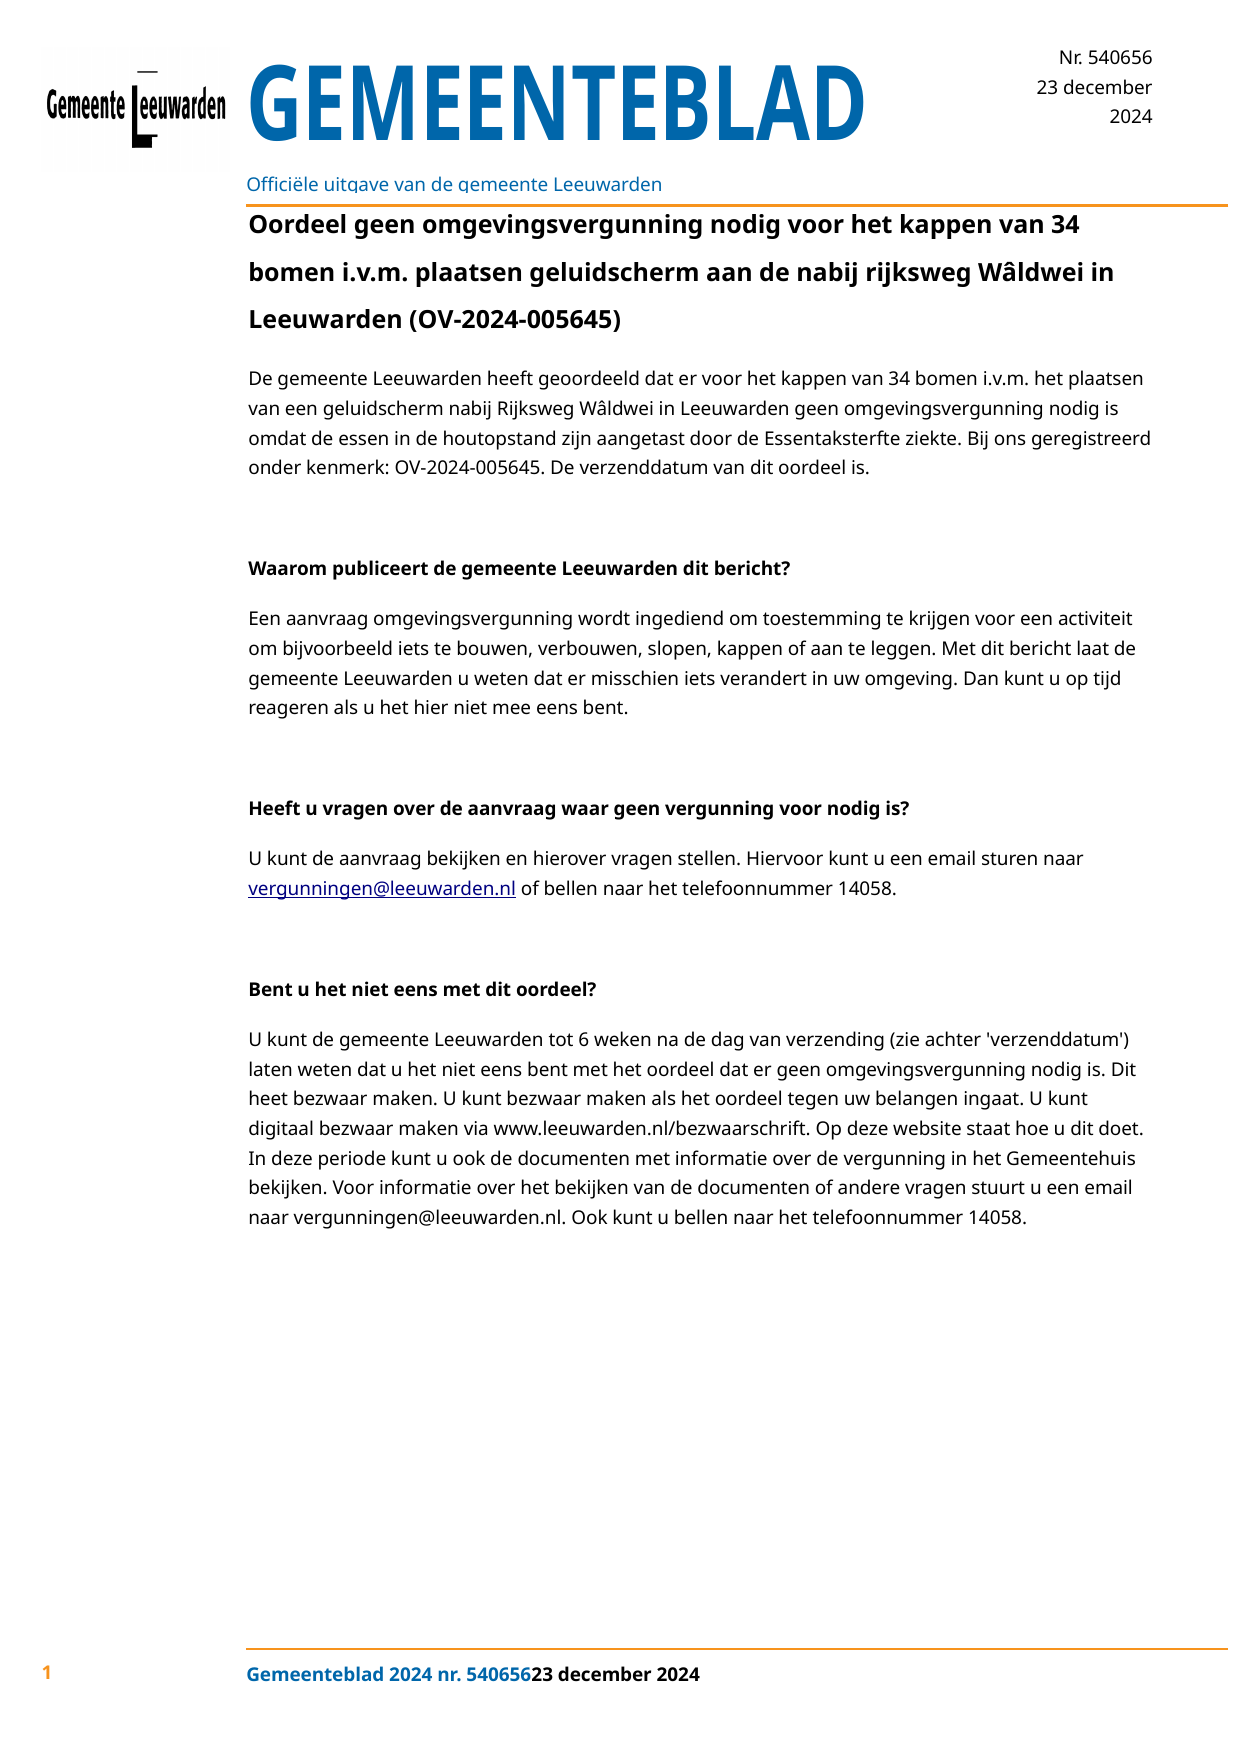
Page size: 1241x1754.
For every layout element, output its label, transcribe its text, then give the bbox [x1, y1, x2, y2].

picture [41, 47, 231, 172]
text Bent u het niet eens met dit oordeel? [248, 976, 1152, 1002]
text Waarom publiceert de gemeente Leeuwarden dit bericht? [248, 555, 1152, 581]
text Heeft u vragen over de aanvraag waar geen vergunning voor nodig is? [248, 795, 1152, 821]
text Een aanvraag omgevingsvergunning wordt ingediend om toestemming te krijgen voor een activiteit om bijvoorbeeld iets te bouwen, verbouwen, slopen, kappen of aan te leggen. Met dit bericht laat de gemeente Leeuwarden u weten dat er misschien iets verandert in uw omgeving. Dan kunt u op tijd reageren als u het hier niet mee eens bent. [248, 606, 1152, 720]
text Oordeel geen omgevingsvergunning nodig voor het kappen van 34 bomen i.v.m. plaatsen geluidscherm aan de nabij rijksweg Wâldwei in Leeuwarden (OV-2024-005645) [248, 207, 1152, 336]
text De gemeente Leeuwarden heeft geoordeeld dat er voor het kappen van 34 bomen i.v.m. het plaatsen van een geluidscherm nabij Rijksweg Wâldwei in Leeuwarden geen omgevingsvergunning nodig is omdat de essen in de houtopstand zijn aangetast door de Essentaksterfte ziekte. Bij ons geregistreerd onder kenmerk: OV-2024-005645. De verzenddatum van dit oordeel is. [248, 366, 1152, 480]
text U kunt de gemeente Leeuwarden tot 6 weken na de dag van verzending (zie achter 'verzenddatum') laten weten dat u het niet eens bent met het oordeel dat er geen omgevingsvergunning nodig is. Dit heet bezwaar maken. U kunt bezwaar maken als het oordeel tegen uw belangen ingaat. U kunt digitaal bezwaar maken via www.leeuwarden.nl/bezwaarschrift. Op deze website staat hoe u dit doet. In deze periode kunt u ook de documenten met informatie over de vergunning in het Gemeentehuis bekijken. Voor informatie over het bekijken van de documenten of andere vragen stuurt u een email naar vergunningen@leeuwarden.nl. Ook kunt u bellen naar het telefoonnummer 14058. [248, 1026, 1152, 1229]
text U kunt de aanvraag bekijken en hierover vragen stellen. Hiervoor kunt u een email sturen naar vergunningen@leeuwarden.nl of bellen naar het telefoonnummer 14058. [248, 846, 1152, 901]
